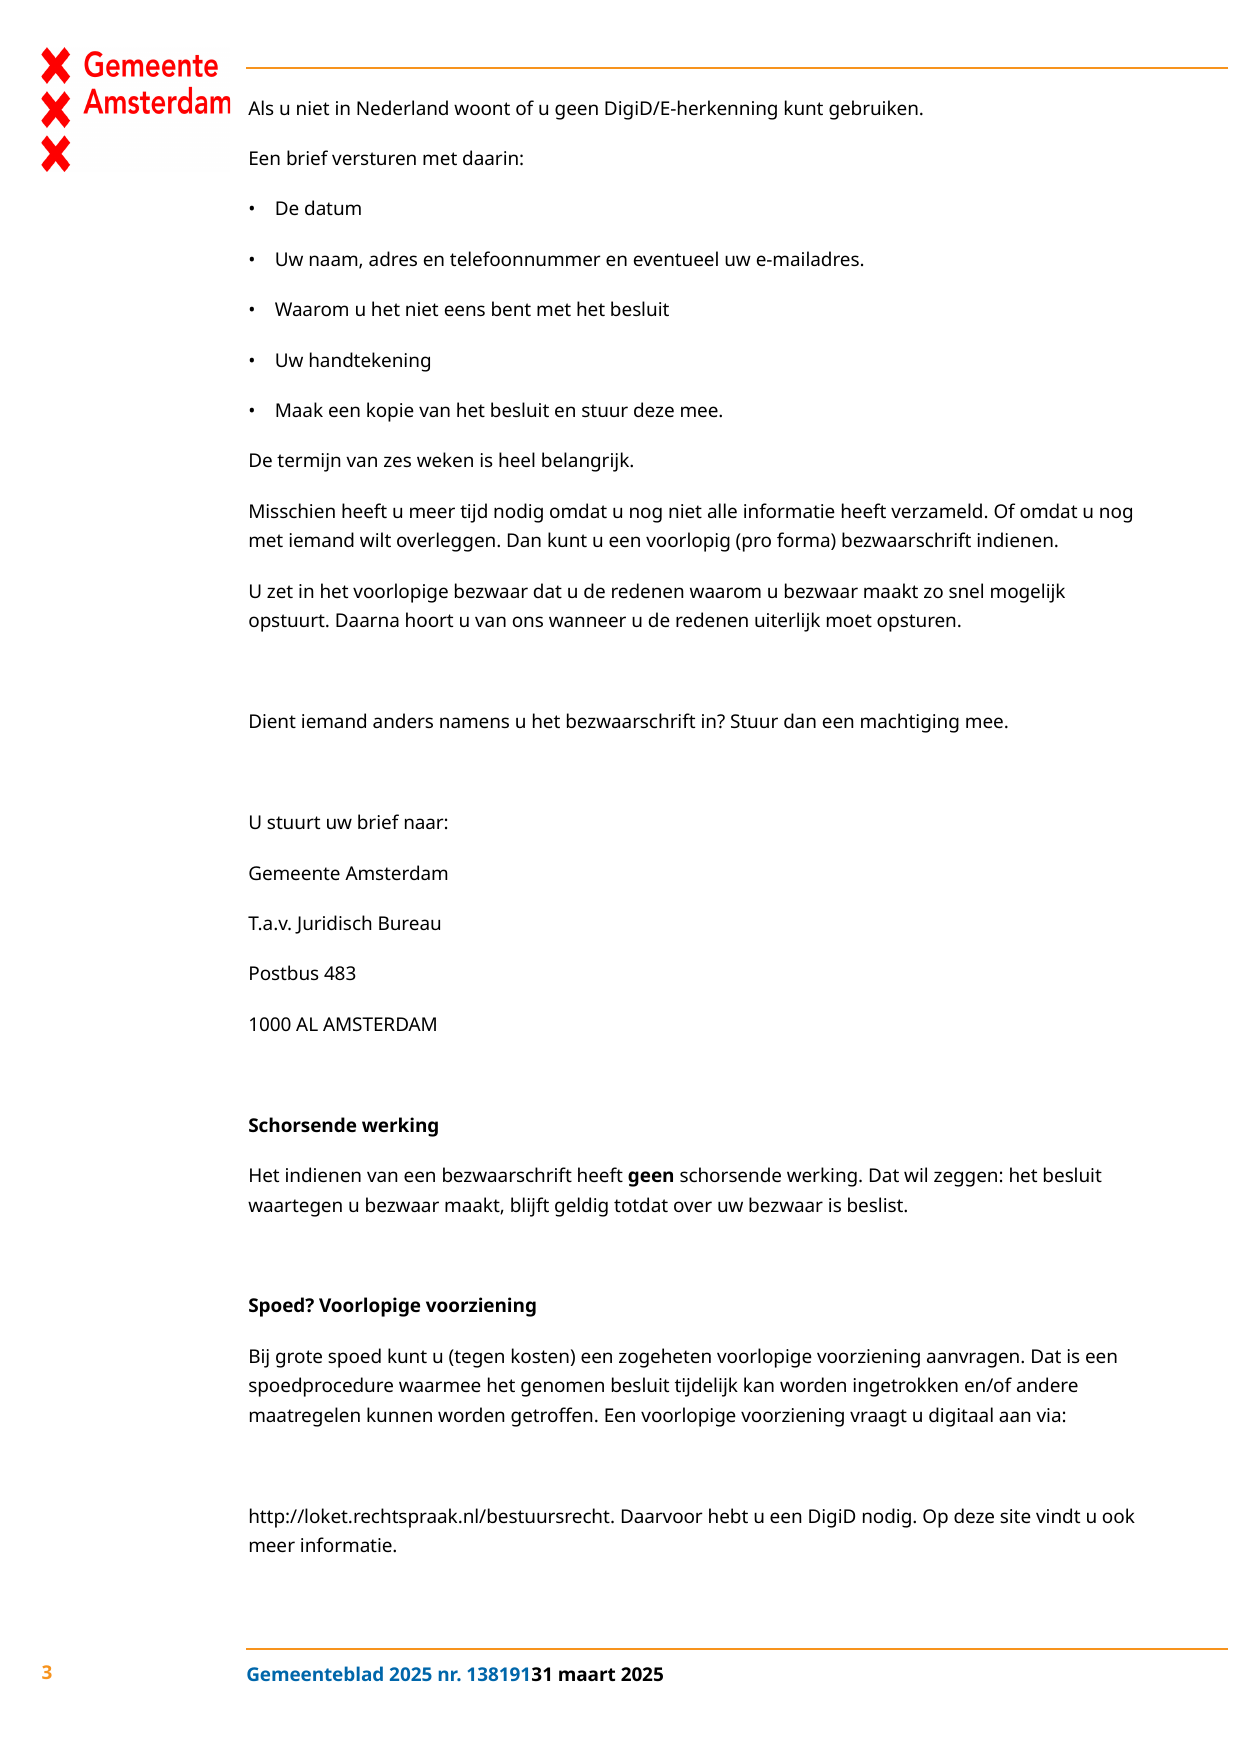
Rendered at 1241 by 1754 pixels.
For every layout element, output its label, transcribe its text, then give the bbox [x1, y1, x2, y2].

text T.a.v. Juridisch Bureau [248, 910, 1152, 936]
text Gemeente Amsterdam [248, 860, 1152, 886]
text Bij grote spoed kunt u (tegen kosten) een zogeheten voorlopige voorziening aanvragen. Dat is een spoedprocedure waarmee het genomen besluit tijdelijk kan worden ingetrokken en/of andere maatregelen kunnen worden getroffen. Een voorlopige voorziening vraagt u digitaal aan via: [248, 1343, 1152, 1428]
text U stuurt uw brief naar: [248, 809, 1152, 835]
text • Uw naam, adres en telefoonnummer en eventueel uw e-mailadres. [248, 246, 1152, 272]
text Een brief versturen met daarin: [248, 145, 1152, 171]
text Het indienen van een bezwaarschrift heeft geen schorsende werking. Dat wil zeggen: het besluit waartegen u bezwaar maakt, blijft geldig totdat over uw bezwaar is beslist. [248, 1162, 1152, 1218]
text Spoed? Voorlopige voorziening [248, 1293, 1152, 1318]
text 1000 AL AMSTERDAM [248, 1011, 1152, 1037]
text • De datum [248, 196, 1152, 221]
text Schorsende werking [248, 1112, 1152, 1138]
text • Waarom u het niet eens bent met het besluit [248, 296, 1152, 322]
text Postbus 483 [248, 961, 1152, 986]
text U zet in het voorlopige bezwaar dat u de redenen waarom u bezwaar maakt zo snel mogelijk opstuurt. Daarna hoort u van ons wanneer u de redenen uiterlijk moet opsturen. [248, 578, 1152, 633]
picture [41, 47, 231, 172]
text Dient iemand anders namens u het bezwaarschrift in? Stuur dan een machtiging mee. [248, 708, 1152, 734]
text De termijn van zes weken is heel belangrijk. [248, 448, 1152, 473]
text • Maak een kopie van het besluit en stuur deze mee. [248, 397, 1152, 423]
text Misschien heeft u meer tijd nodig omdat u nog niet alle informatie heeft verzameld. Of omdat u nog met iemand wilt overleggen. Dan kunt u een voorlopig (pro forma) bezwaarschrift indienen. [248, 498, 1152, 553]
text • Uw handtekening [248, 347, 1152, 373]
text http://loket.rechtspraak.nl/bestuursrecht. Daarvoor hebt u een DigiD nodig. Op deze site vindt u ook meer informatie. [248, 1503, 1152, 1558]
text Als u niet in Nederland woont of u geen DigiD/E-herkenning kunt gebruiken. [248, 95, 1152, 121]
